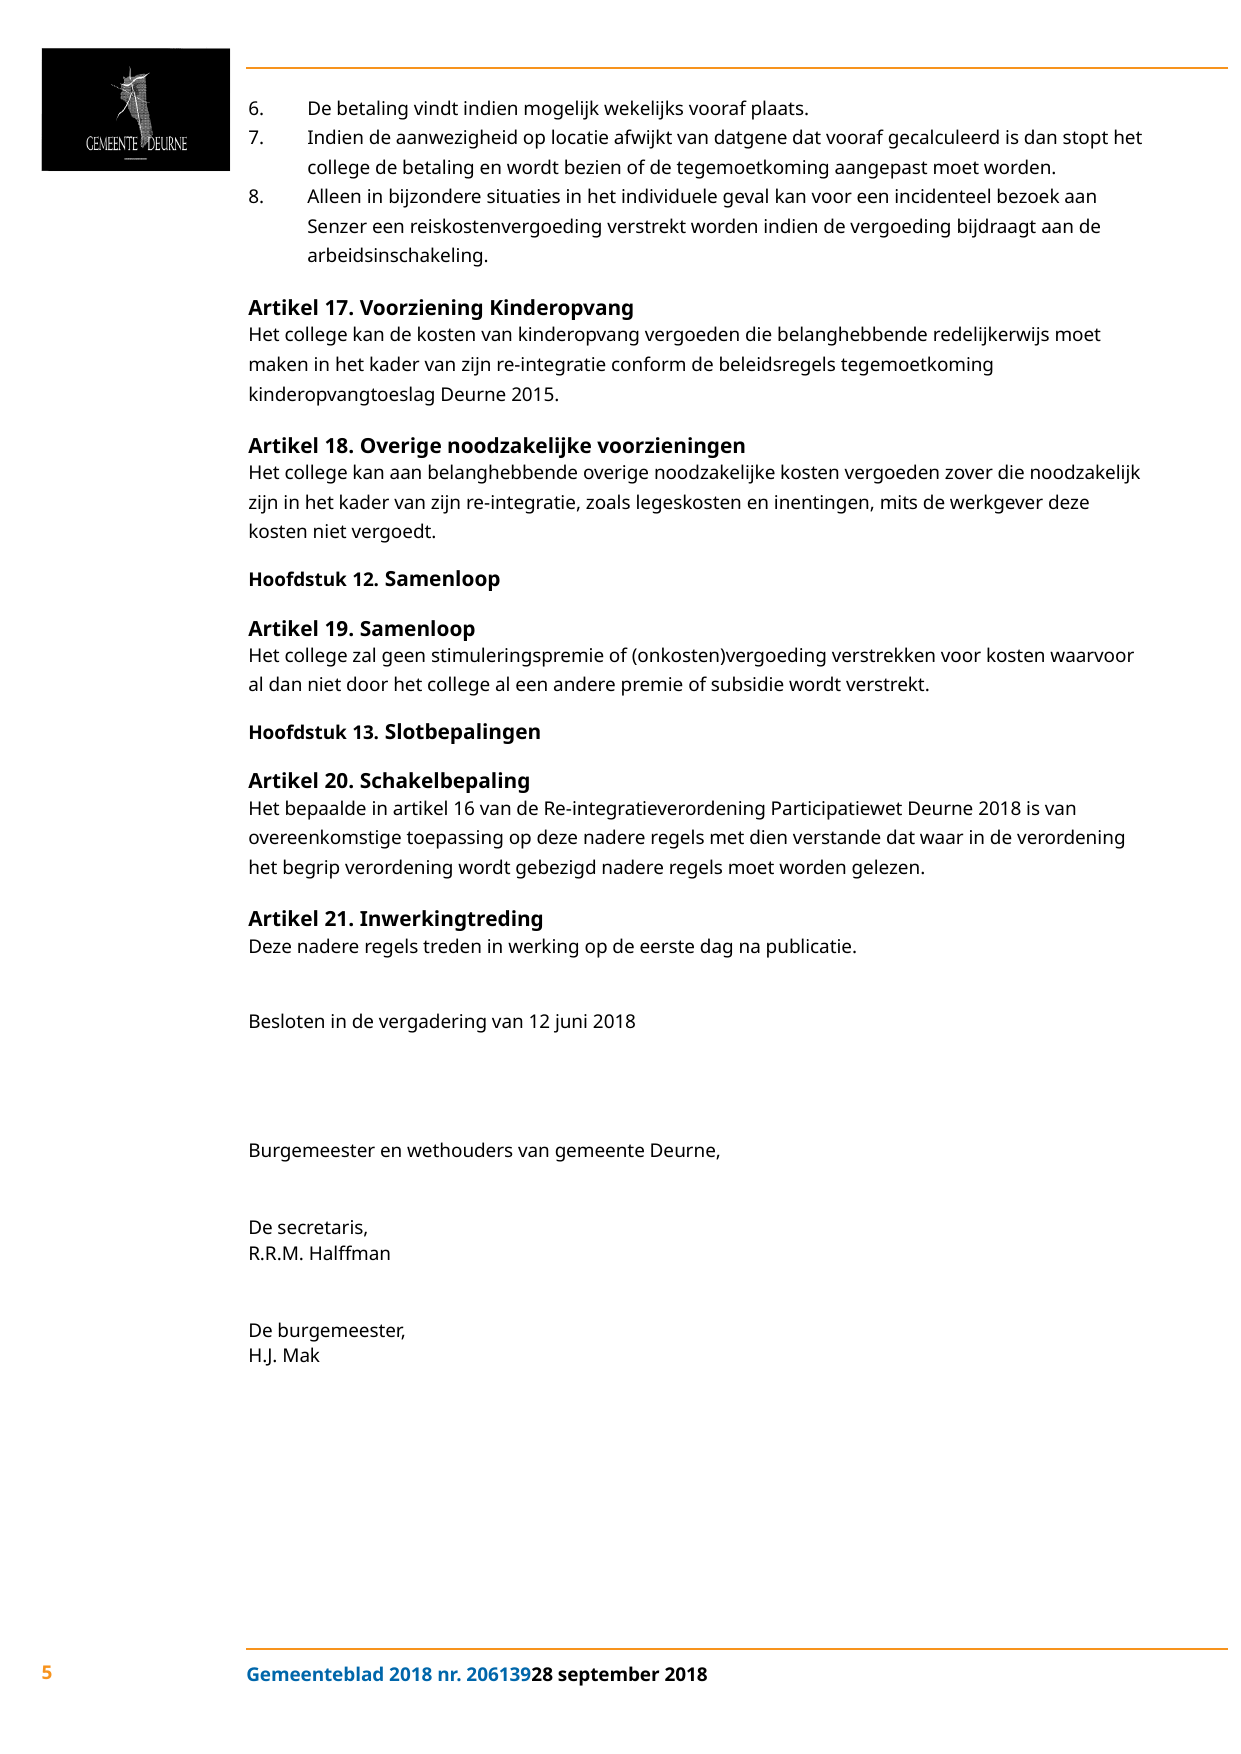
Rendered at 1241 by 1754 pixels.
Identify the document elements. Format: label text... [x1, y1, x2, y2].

text Het college kan de kosten van kinderopvang vergoeden die belanghebbende redelijkerwijs moet maken in het kader van zijn re-integratie conform de beleidsregels tegemoetkoming kinderopvangtoeslag Deurne 2015. [248, 322, 1152, 406]
list De betaling vindt indien mogelijk wekelijks vooraf plaats. [248, 95, 1152, 121]
text Besloten in de vergadering van 12 juni 2018 [248, 1008, 1152, 1034]
text Artikel 20. Schakelbepaling [248, 767, 1152, 795]
text Hoofdstuk 12. Samenloop [248, 564, 1152, 593]
text Artikel 21. Inwerkingtreding [248, 904, 1152, 933]
text Artikel 19. Samenloop [248, 614, 1152, 642]
text Artikel 17. Voorziening Kinderopvang [248, 293, 1152, 322]
text Het college zal geen stimuleringspremie of (onkosten)vergoeding verstrekken voor kosten waarvoor al dan niet door het college al een andere premie of subsidie wordt verstrekt. [248, 642, 1152, 697]
picture [41, 47, 231, 172]
text Hoofdstuk 13. Slotbepalingen [248, 717, 1152, 746]
list Indien de aanwezigheid op locatie afwijkt van datgene dat vooraf gecalculeerd is dan stopt het college de betaling en wordt bezien of de tegemoetkoming aangepast moet worden. [248, 124, 1152, 180]
text Het college kan aan belanghebbende overige noodzakelijke kosten vergoeden zover die noodzakelijk zijn in het kader van zijn re-integratie, zoals legeskosten en inentingen, mits de werkgever deze kosten niet vergoedt. [248, 459, 1152, 544]
text Artikel 18. Overige noodzakelijke voorzieningen [248, 431, 1152, 459]
text H.J. Mak [248, 1343, 1152, 1368]
list Alleen in bijzondere situaties in het individuele geval kan voor een incidenteel bezoek aan Senzer een reiskostenvergoeding verstrekt worden indien de vergoeding bijdraagt aan de arbeidsinschakeling. [248, 183, 1152, 268]
text Burgemeester en wethouders van gemeente Deurne, [248, 1137, 1152, 1163]
text De secretaris, [248, 1214, 1152, 1240]
text R.R.M. Halffman [248, 1240, 1152, 1266]
text Het bepaalde in artikel 16 van de Re-integratieverordening Participatiewet Deurne 2018 is van overeenkomstige toepassing op deze nadere regels met dien verstande dat waar in de verordening het begrip verordening wordt gebezigd nadere regels moet worden gelezen. [248, 795, 1152, 880]
text Deze nadere regels treden in werking op de eerste dag na publicatie. [248, 933, 1152, 959]
text De burgemeester, [248, 1317, 1152, 1343]
